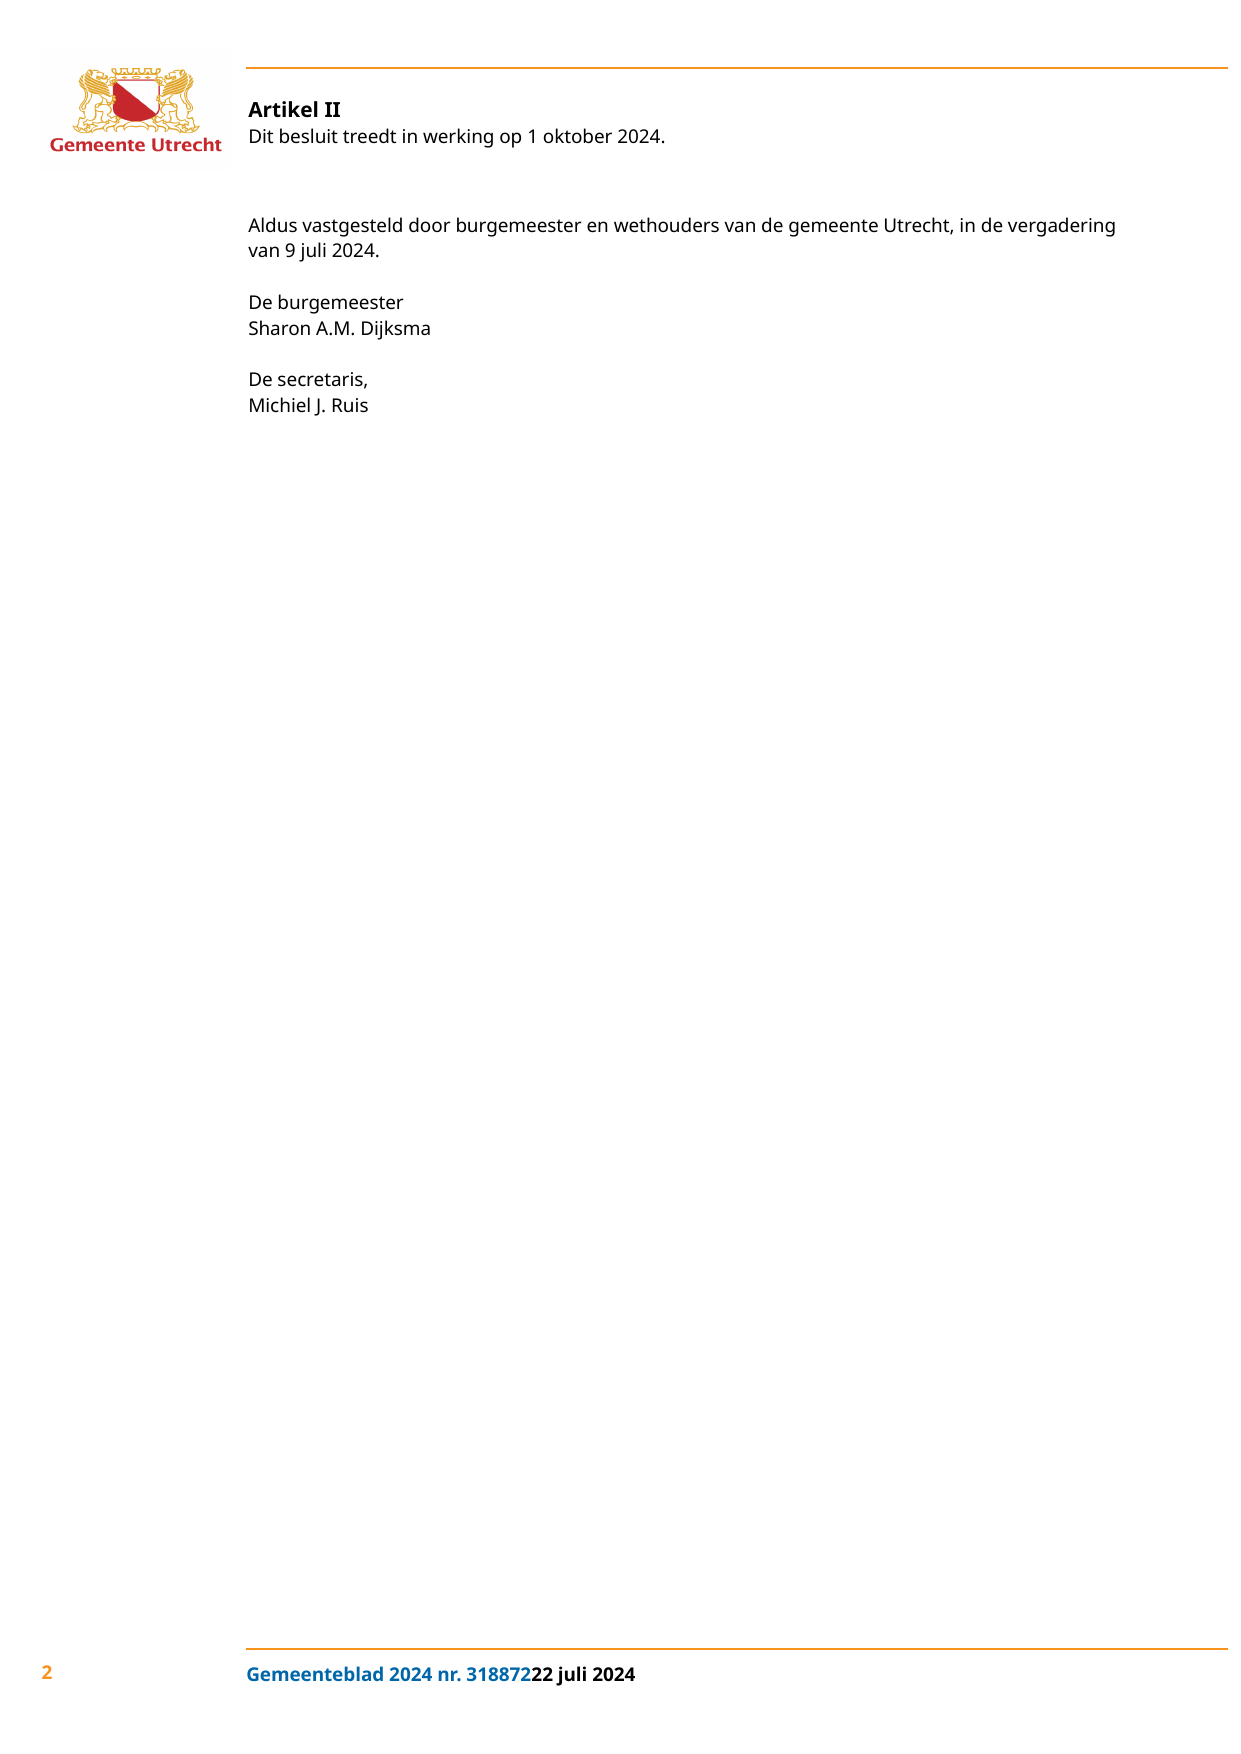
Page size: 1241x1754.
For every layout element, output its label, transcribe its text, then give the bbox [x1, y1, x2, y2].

text Dit besluit treedt in werking op 1 oktober 2024. [248, 123, 1152, 149]
text De secretaris, [248, 366, 1152, 392]
text Aldus vastgesteld door burgemeester en wethouders van de gemeente Utrecht, in de vergadering van 9 juli 2024. [248, 212, 1152, 263]
text Sharon A.M. Dijksma [248, 315, 1152, 341]
text De burgemeester [248, 289, 1152, 315]
text Michiel J. Ruis [248, 392, 1152, 418]
text Artikel II [248, 95, 1152, 123]
picture [41, 47, 231, 172]
